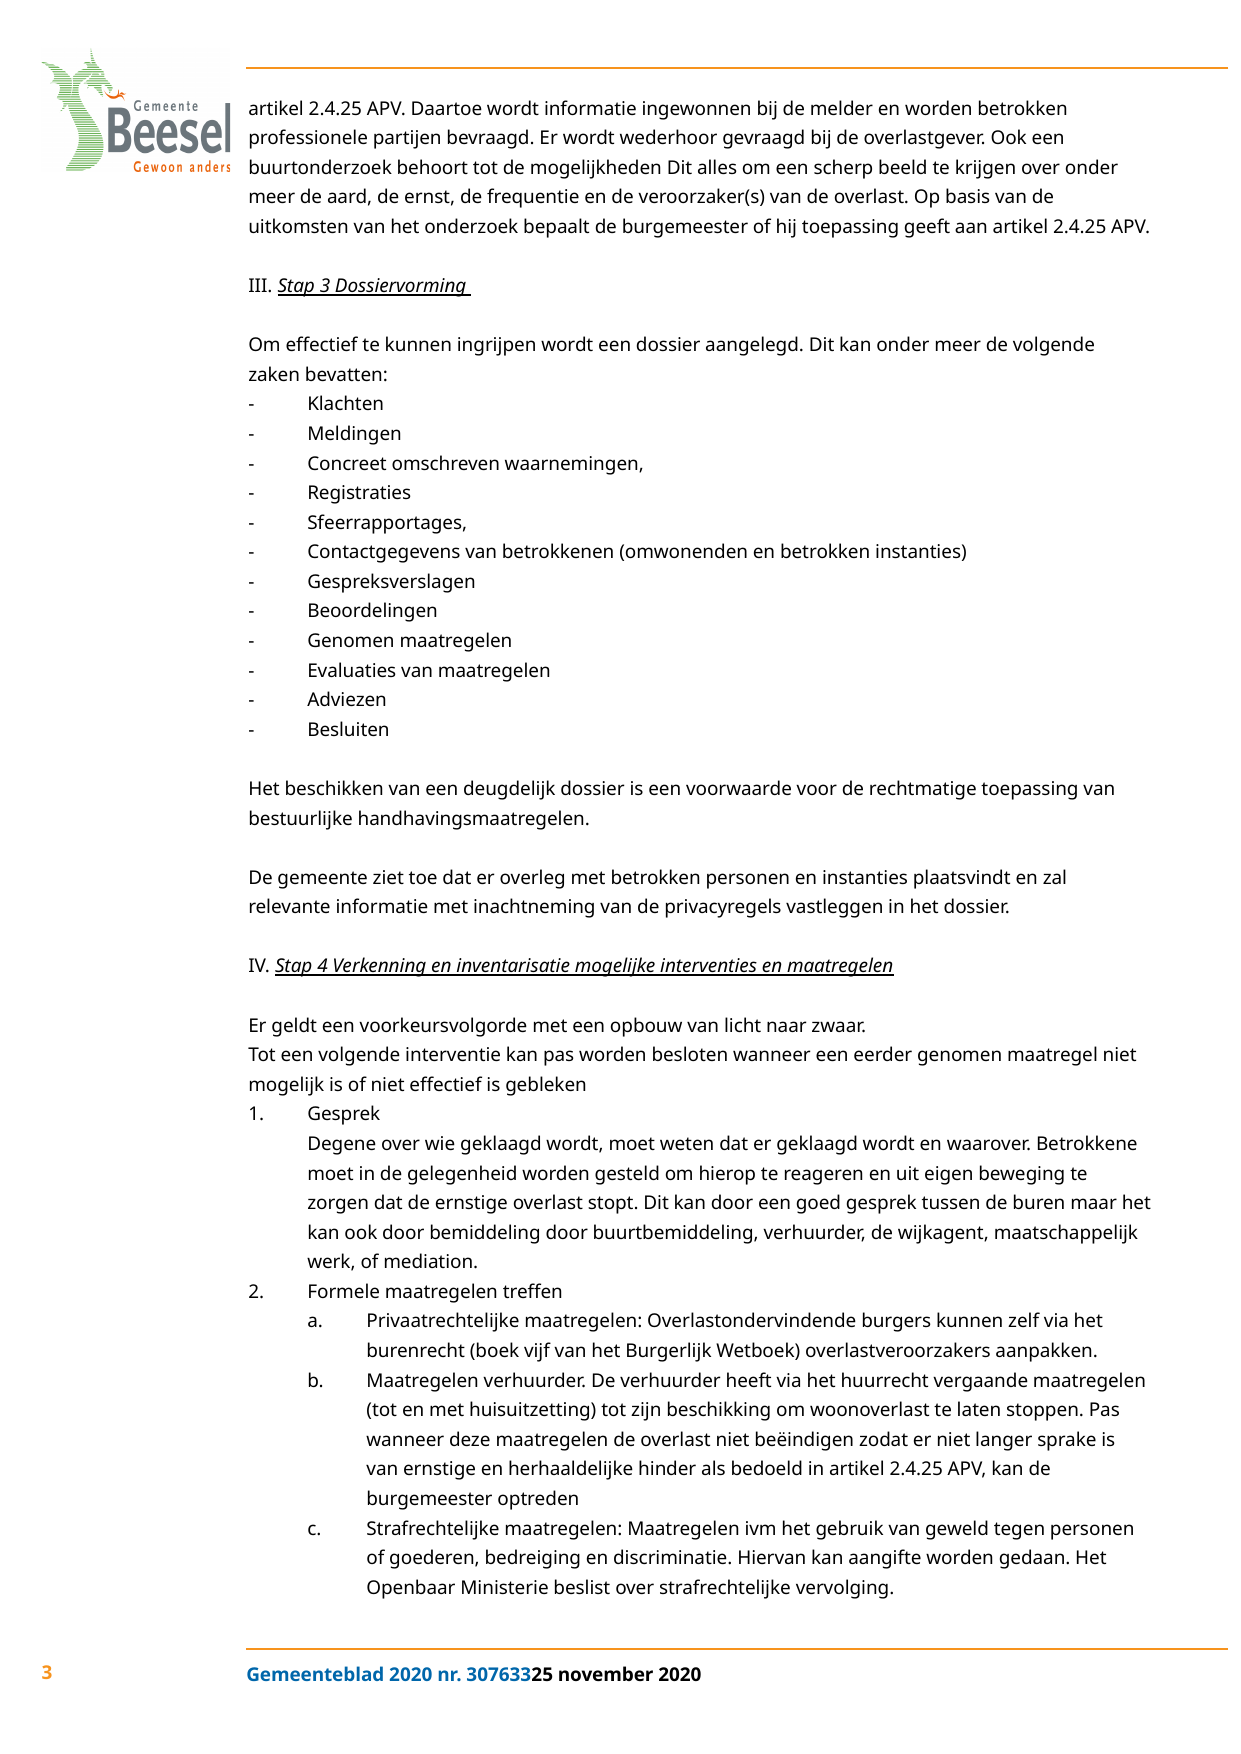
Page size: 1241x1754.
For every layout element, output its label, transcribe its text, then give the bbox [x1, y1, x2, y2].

list Adviezen [248, 686, 1152, 712]
list Genomen maatregelen [248, 627, 1152, 653]
list Maatregelen verhuurder. De verhuurder heeft via het huurrecht vergaande maatregelen (tot en met huisuitzetting) tot zijn beschikking om woonoverlast te laten stoppen. Pas wanneer deze maatregelen de overlast niet beëindigen zodat er niet langer sprake is van ernstige en herhaaldelijke hinder als bedoeld in artikel 2.4.25 APV, kan de burgemeester optreden [307, 1367, 1152, 1511]
text Het beschikken van een deugdelijk dossier is een voorwaarde voor de rechtmatige toepassing van bestuurlijke handhavingsmaatregelen. [248, 775, 1152, 831]
text IV. Stap 4 Verkenning en inventarisatie mogelijke interventies en maatregelen [248, 953, 1152, 978]
text III. Stap 3 Dossiervorming [248, 272, 1152, 298]
list Degene over wie geklaagd wordt, moet weten dat er geklaagd wordt en waarover. Betrokkene moet in de gelegenheid worden gesteld om hierop te reageren en uit eigen beweging te zorgen dat de ernstige overlast stopt. Dit kan door een goed gesprek tussen de buren maar het kan ook door bemiddeling door buurtbemiddeling, verhuurder, de wijkagent, maatschappelijk werk, of mediation. [248, 1130, 1152, 1274]
list Sfeerrapportages, [248, 509, 1152, 535]
picture [41, 47, 231, 172]
list Contactgegevens van betrokkenen (omwonenden en betrokken instanties) [248, 538, 1152, 564]
list Formele maatregelen treffen [248, 1278, 1152, 1304]
list Gesprek [248, 1101, 1152, 1126]
text Om effectief te kunnen ingrijpen wordt een dossier aangelegd. Dit kan onder meer de volgende zaken bevatten: [248, 331, 1152, 387]
text De gemeente ziet toe dat er overleg met betrokken personen en instanties plaatsvindt en zal relevante informatie met inachtneming van de privacyregels vastleggen in het dossier. [248, 864, 1152, 919]
list Privaatrechtelijke maatregelen: Overlastondervindende burgers kunnen zelf via het burenrecht (boek vijf van het Burgerlijk Wetboek) overlastveroorzakers aanpakken. [307, 1308, 1152, 1363]
list Meldingen [248, 420, 1152, 446]
list Klachten [248, 391, 1152, 416]
list Evaluaties van maatregelen [248, 657, 1152, 683]
text artikel 2.4.25 APV. Daartoe wordt informatie ingewonnen bij de melder en worden betrokken professionele partijen bevraagd. Er wordt wederhoor gevraagd bij de overlastgever. Ook een buurtonderzoek behoort tot de mogelijkheden Dit alles om een scherp beeld te krijgen over onder meer de aard, de ernst, de frequentie en de veroorzaker(s) van de overlast. Op basis van de uitkomsten van het onderzoek bepaalt de burgemeester of hij toepassing geeft aan artikel 2.4.25 APV. [248, 95, 1152, 239]
list Gespreksverslagen [248, 568, 1152, 594]
text Tot een volgende interventie kan pas worden besloten wanneer een eerder genomen maatregel niet mogelijk is of niet effectief is gebleken [248, 1041, 1152, 1097]
list Registraties [248, 479, 1152, 505]
list Beoordelingen [248, 598, 1152, 623]
list Strafrechtelijke maatregelen: Maatregelen ivm het gebruik van geweld tegen personen of goederen, bedreiging en discriminatie. Hiervan kan aangifte worden gedaan. Het Openbaar Ministerie beslist over strafrechtelijke vervolging. [307, 1515, 1152, 1600]
text Er geldt een voorkeursvolgorde met een opbouw van licht naar zwaar. [248, 1012, 1152, 1038]
list Concreet omschreven waarnemingen, [248, 450, 1152, 476]
list Besluiten [248, 716, 1152, 742]
